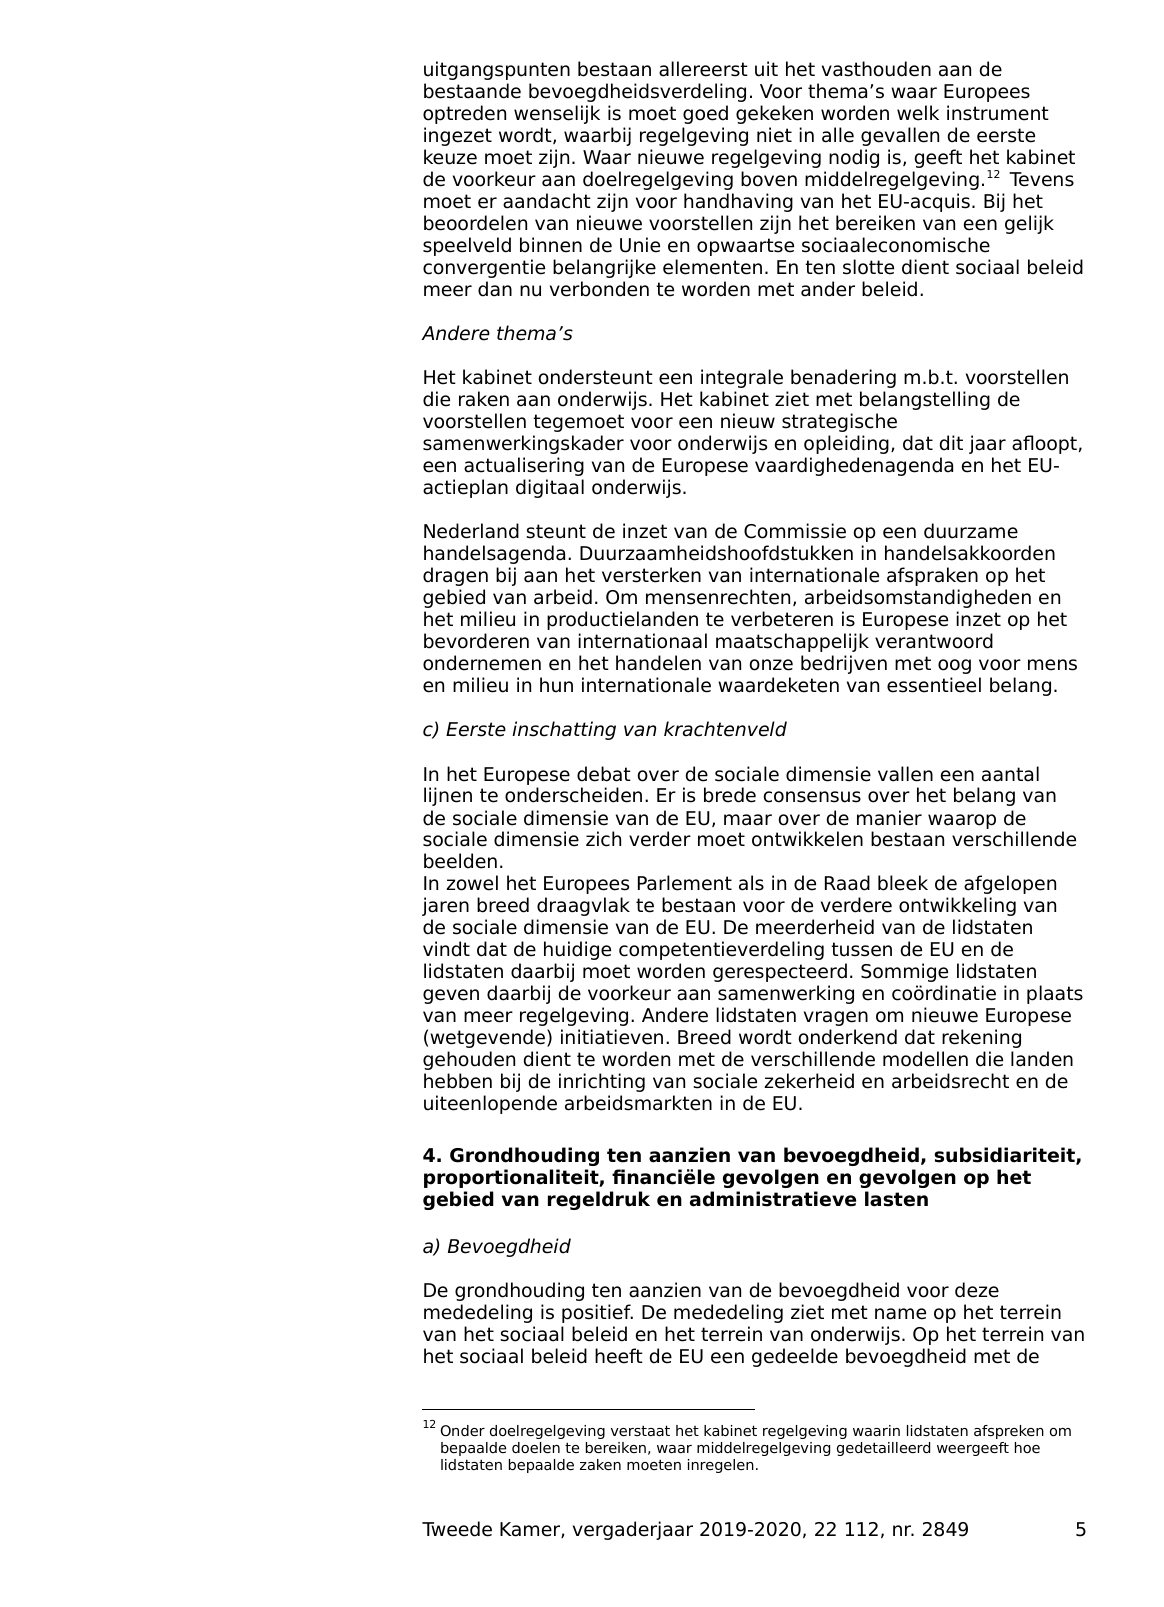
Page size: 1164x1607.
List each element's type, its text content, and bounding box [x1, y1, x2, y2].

text Het kabinet ondersteunt een integrale benadering m.b.t. voorstellen die raken aan onderwijs. Het kabinet ziet met belangstelling de voorstellen tegemoet voor een nieuw strategische samenwerkingskader voor onderwijs en opleiding, dat dit jaar afloopt, een actualisering van de Europese vaardighedenagenda en het EU-actieplan digitaal onderwijs. [422, 367, 1087, 499]
subtitle 4. Grondhouding ten aanzien van bevoegdheid, subsidiariteit, proportionaliteit, financiële gevolgen en gevolgen op het gebied van regeldruk en administratieve lasten [422, 1145, 1087, 1211]
text uitgangspunten bestaan allereerst uit het vasthouden aan de bestaande bevoegdheidsverdeling. Voor thema’s waar Europees optreden wenselijk is moet goed gekeken worden welk instrument ingezet wordt, waarbij regelgeving niet in alle gevallen de eerste keuze moet zijn. Waar nieuwe regelgeving nodig is, geeft het kabinet de voorkeur aan doelregelgeving boven middelregelgeving. Tevens moet er aandacht zijn voor handhaving van het EU-acquis. Bij het beoordelen van nieuwe voorstellen zijn het bereiken van een gelijk speelveld binnen de Unie en opwaartse sociaaleconomische convergentie belangrijke elementen. En ten slotte dient sociaal beleid meer dan nu verbonden te worden met ander beleid. [422, 59, 1087, 301]
text Onder doelregelgeving verstaat het kabinet regelgeving waarin lidstaten afspreken om bepaalde doelen te bereiken, waar middelregelgeving gedetailleerd weergeeft hoe lidstaten bepaalde zaken moeten inregelen. [422, 1418, 1087, 1474]
subtitle a) Bevoegdheid [422, 1236, 1087, 1258]
text De grondhouding ten aanzien van de bevoegdheid voor deze mededeling is positief. De mededeling ziet met name op het terrein van het sociaal beleid en het terrein van onderwijs. Op het terrein van het sociaal beleid heeft de EU een gedeelde bevoegdheid met de [422, 1280, 1087, 1368]
text In het Europese debat over de sociale dimensie vallen een aantal lijnen te onderscheiden. Er is brede consensus over het belang van de sociale dimensie van de EU, maar over de manier waarop de sociale dimensie zich verder moet ontwikkelen bestaan verschillende beelden. [422, 763, 1087, 873]
text Nederland steunt de inzet van de Commissie op een duurzame handelsagenda. Duurzaamheidshoofdstukken in handelsakkoorden dragen bij aan het versterken van internationale afspraken op het gebied van arbeid. Om mensenrechten, arbeidsomstandigheden en het milieu in productielanden te verbeteren is Europese inzet op het bevorderen van internationaal maatschappelijk verantwoord ondernemen en het handelen van onze bedrijven met oog voor mens en milieu in hun internationale waardeketen van essentieel belang. [422, 521, 1087, 697]
subtitle Andere thema’s [422, 323, 1087, 345]
subtitle c) Eerste inschatting van krachtenveld [422, 719, 1087, 741]
text In zowel het Europees Parlement als in de Raad bleek de afgelopen jaren breed draagvlak te bestaan voor de verdere ontwikkeling van de sociale dimensie van de EU. De meerderheid van de lidstaten vindt dat de huidige competentieverdeling tussen de EU en de lidstaten daarbij moet worden gerespecteerd. Sommige lidstaten geven daarbij de voorkeur aan samenwerking en coördinatie in plaats van meer regelgeving. Andere lidstaten vragen om nieuwe Europese (wetgevende) initiatieven. Breed wordt onderkend dat rekening gehouden dient te worden met de verschillende modellen die landen hebben bij de inrichting van sociale zekerheid en arbeidsrecht en de uiteenlopende arbeidsmarkten in de EU. [422, 873, 1087, 1115]
